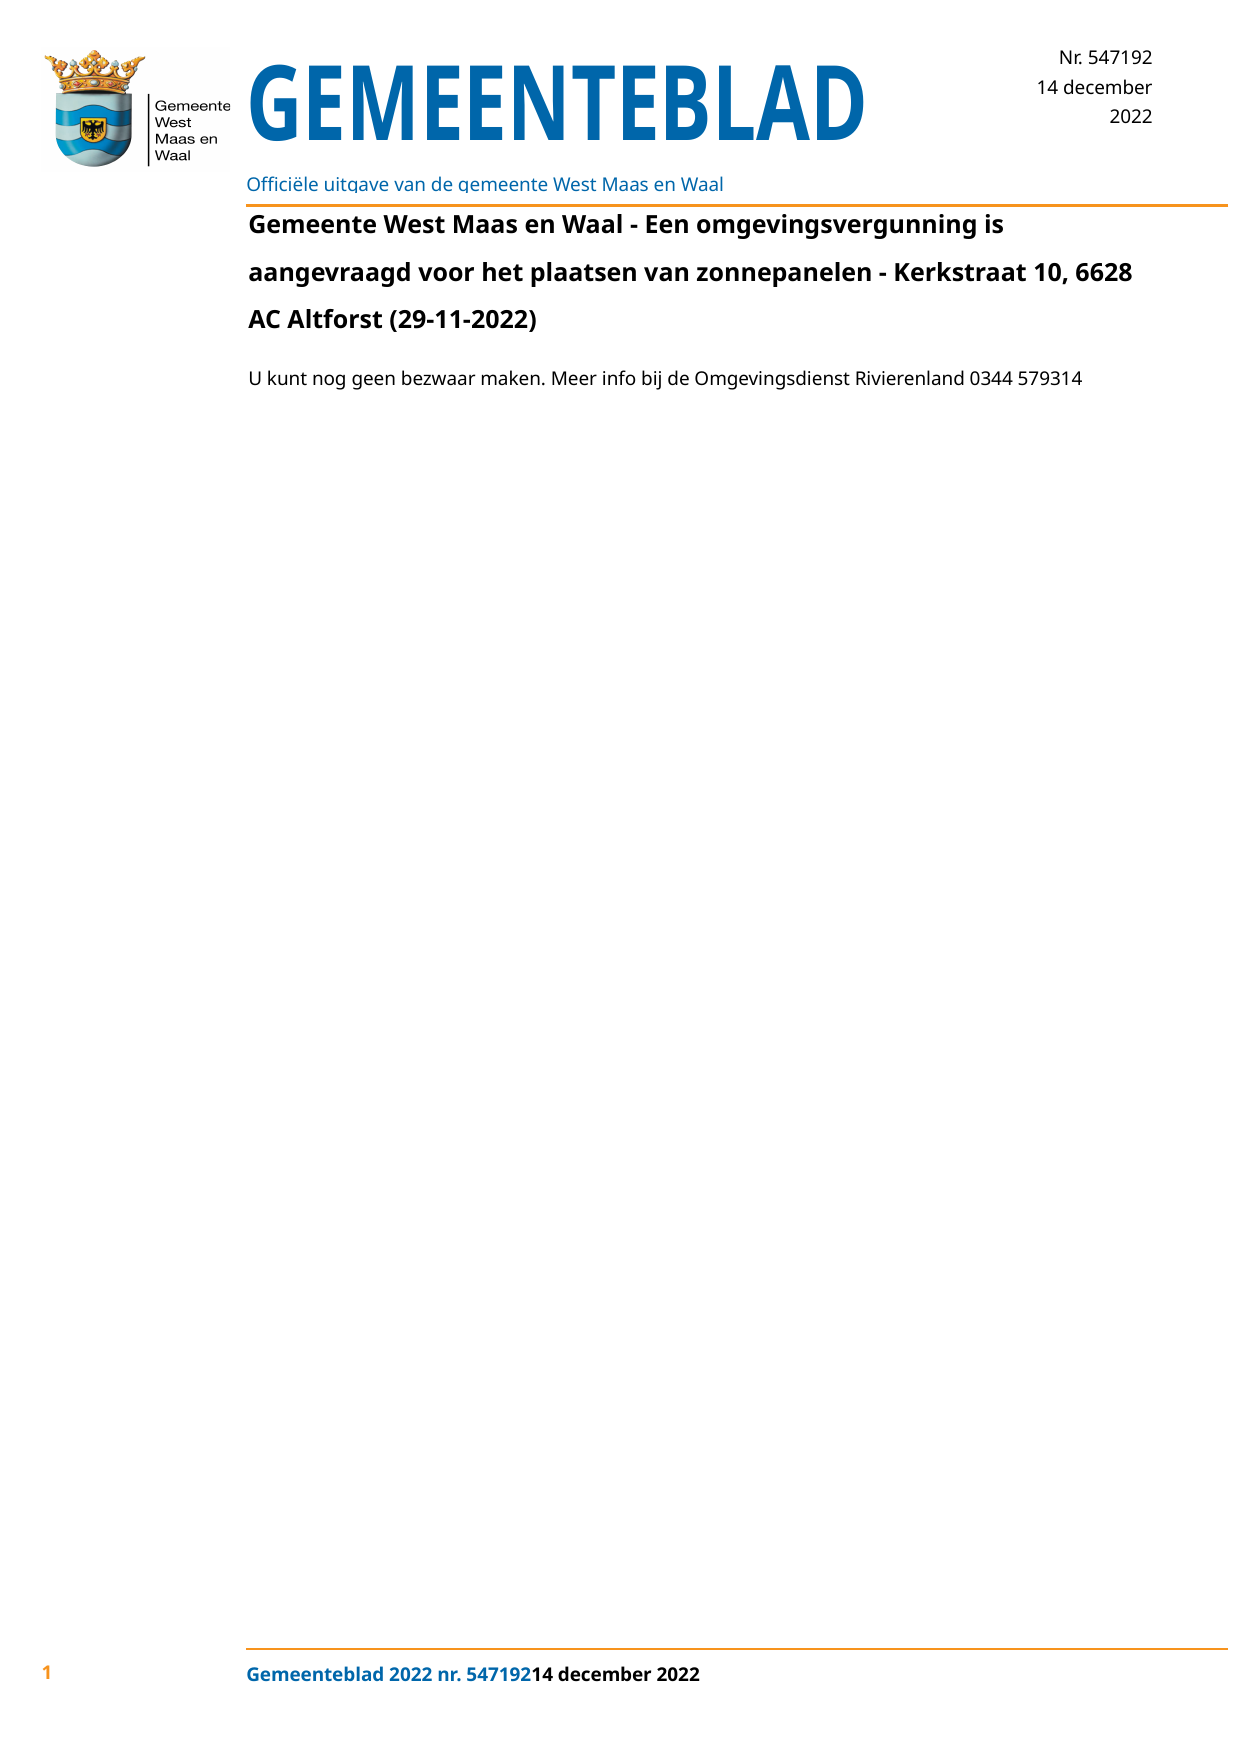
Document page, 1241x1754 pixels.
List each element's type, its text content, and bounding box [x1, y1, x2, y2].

text Gemeente West Maas en Waal - Een omgevingsvergunning is aangevraagd voor het plaatsen van zonnepanelen - Kerkstraat 10, 6628 AC Altforst (29-11-2022) [248, 207, 1152, 336]
text U kunt nog geen bezwaar maken. Meer info bij de Omgevingsdienst Rivierenland 0344 579314 [248, 366, 1152, 391]
picture [41, 47, 231, 172]
